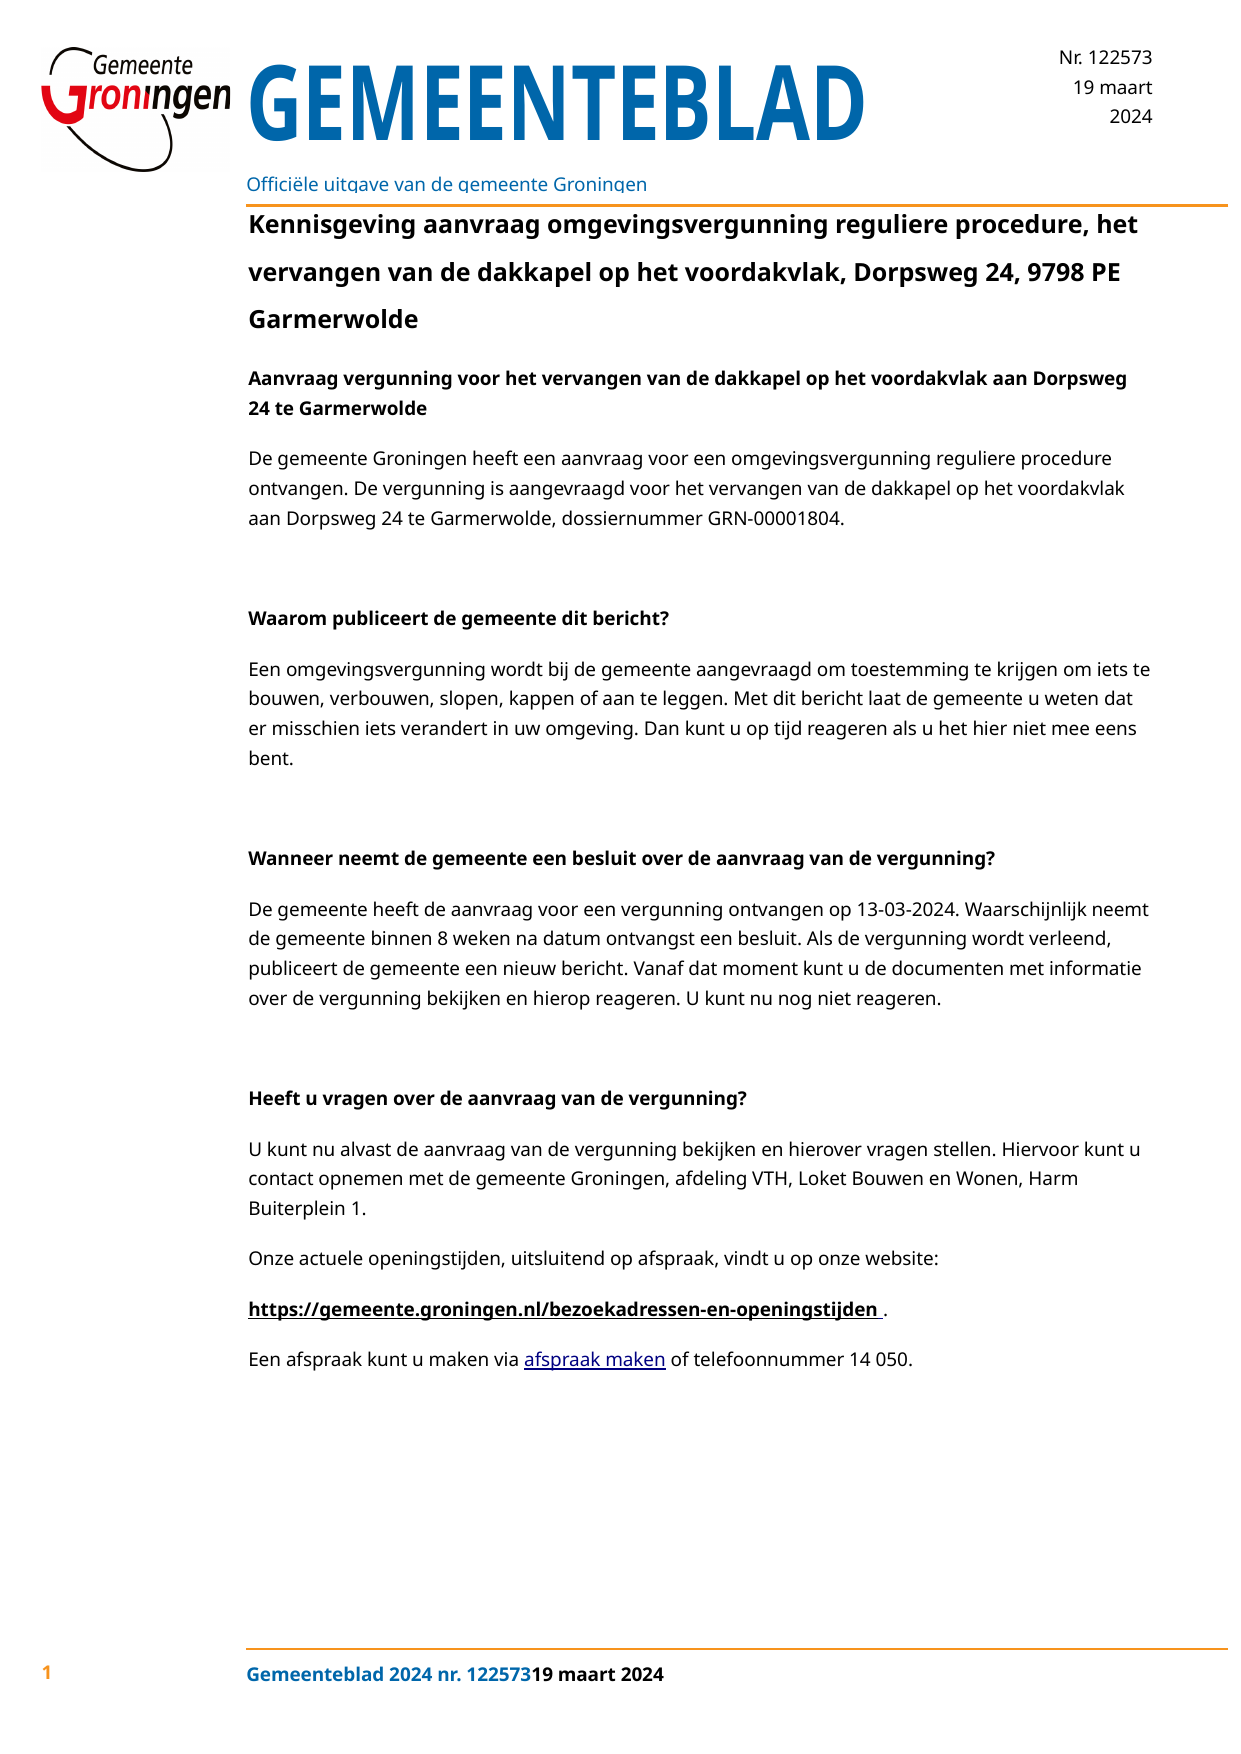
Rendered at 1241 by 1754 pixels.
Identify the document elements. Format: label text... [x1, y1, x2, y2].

text De gemeente Groningen heeft een aanvraag voor een omgevingsvergunning reguliere procedure ontvangen. De vergunning is aangevraagd voor het vervangen van de dakkapel op het voordakvlak aan Dorpsweg 24 te Garmerwolde, dossiernummer GRN-00001804. [248, 446, 1152, 530]
text Een omgevingsvergunning wordt bij de gemeente aangevraagd om toestemming te krijgen om iets te bouwen, verbouwen, slopen, kappen of aan te leggen. Met dit bericht laat de gemeente u weten dat er misschien iets verandert in uw omgeving. Dan kunt u op tijd reageren als u het hier niet mee eens bent. [248, 656, 1152, 770]
text U kunt nu alvast de aanvraag van de vergunning bekijken en hierover vragen stellen. Hiervoor kunt u contact opnemen met de gemeente Groningen, afdeling VTH, Loket Bouwen en Wonen, Harm Buiterplein 1. [248, 1136, 1152, 1221]
text Een afspraak kunt u maken via afspraak maken of telefoonnummer 14 050. [248, 1346, 1152, 1372]
text Wanneer neemt de gemeente een besluit over de aanvraag van de vergunning? [248, 846, 1152, 871]
text Heeft u vragen over de aanvraag van de vergunning? [248, 1086, 1152, 1111]
picture [41, 47, 231, 172]
text Onze actuele openingstijden, uitsluitend op afspraak, vindt u op onze website: [248, 1246, 1152, 1271]
text Aanvraag vergunning voor het vervangen van de dakkapel op het voordakvlak aan Dorpsweg 24 te Garmerwolde [248, 366, 1152, 421]
text Kennisgeving aanvraag omgevingsvergunning reguliere procedure, het vervangen van de dakkapel op het voordakvlak, Dorpsweg 24, 9798 PE Garmerwolde [248, 207, 1152, 336]
text De gemeente heeft de aanvraag voor een vergunning ontvangen op 13-03-2024. Waarschijnlijk neemt de gemeente binnen 8 weken na datum ontvangst een besluit. Als de vergunning wordt verleend, publiceert de gemeente een nieuw bericht. Vanaf dat moment kunt u de documenten met informatie over de vergunning bekijken en hierop reageren. U kunt nu nog niet reageren. [248, 896, 1152, 1010]
text https://gemeente.groningen.nl/bezoekadressen-en-openingstijden . [248, 1296, 1152, 1322]
text Waarom publiceert de gemeente dit bericht? [248, 606, 1152, 631]
